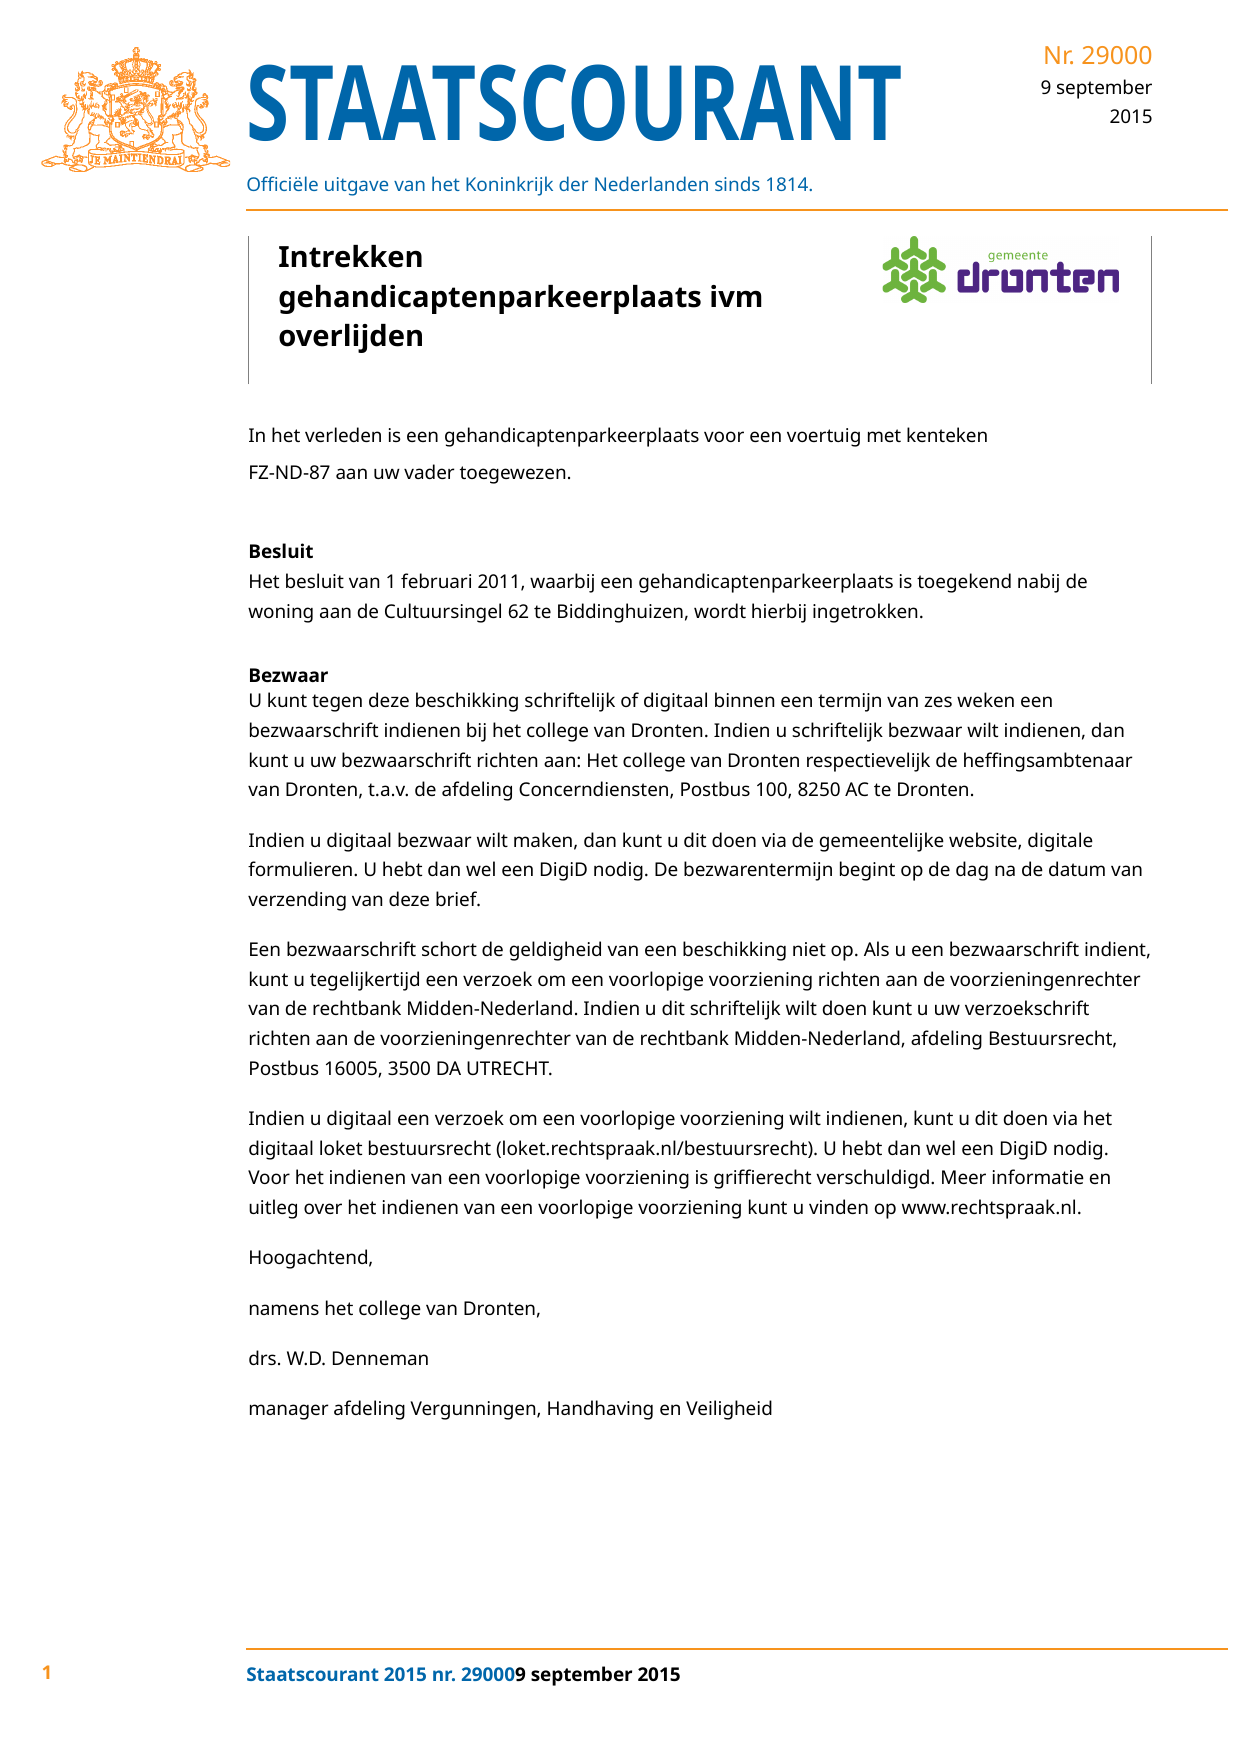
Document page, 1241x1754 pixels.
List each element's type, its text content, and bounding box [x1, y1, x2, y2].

text In het verleden is een gehandicaptenparkeerplaats voor een voertuig met kenteken [248, 422, 1152, 448]
table_header Intrekken gehandicaptenparkeerplaats ivm overlijden [249, 236, 850, 384]
table_header [1119, 236, 1151, 302]
table_header [850, 236, 882, 302]
text Hoogachtend, [248, 1244, 1152, 1270]
text Besluit [248, 539, 1152, 564]
picture [882, 236, 1119, 303]
picture [41, 47, 231, 172]
text FZ-ND-87 aan uw vader toegewezen. [248, 459, 1152, 485]
table_header [850, 303, 1151, 384]
text Indien u digitaal bezwaar wilt maken, dan kunt u dit doen via de gemeentelijke website, digitale formulieren. U hebt dan wel een DigiD nodig. De bezwarentermijn begint op de dag na de datum van verzending van deze brief. [248, 827, 1152, 912]
text namens het college van Dronten, [248, 1295, 1152, 1320]
text U kunt tegen deze beschikking schriftelijk of digitaal binnen een termijn van zes weken een bezwaarschrift indienen bij het college van Dronten. Indien u schriftelijk bezwaar wilt indienen, dan kunt u uw bezwaarschrift richten aan: Het college van Dronten respectievelijk de heffingsambtenaar van Dronten, t.a.v. de afdeling Concerndiensten, Postbus 100, 8250 AC te Dronten. [248, 688, 1152, 802]
text Bezwaar [248, 662, 1152, 688]
text drs. W.D. Denneman [248, 1345, 1152, 1371]
text manager afdeling Vergunningen, Handhaving en Veiligheid [248, 1396, 1152, 1421]
text Het besluit van 1 februari 2011, waarbij een gehandicaptenparkeerplaats is toegekend nabij de woning aan de Cultuursingel 62 te Biddinghuizen, wordt hierbij ingetrokken. [248, 568, 1152, 624]
text Een bezwaarschrift schort de geldigheid van een beschikking niet op. Als u een bezwaarschrift indient, kunt u tegelijkertijd een verzoek om een voorlopige voorziening richten aan de voorzieningenrechter van de rechtbank Midden-Nederland. Indien u dit schriftelijk wilt doen kunt u uw verzoekschrift richten aan de voorzieningenrechter van de rechtbank Midden-Nederland, afdeling Bestuursrecht, Postbus 16005, 3500 DA UTRECHT. [248, 936, 1152, 1080]
text Indien u digitaal een verzoek om een voorlopige voorziening wilt indienen, kunt u dit doen via het digitaal loket bestuursrecht (loket.rechtspraak.nl/bestuursrecht). U hebt dan wel een DigiD nodig. Voor het indienen van een voorlopige voorziening is griffierecht verschuldigd. Meer informatie en uitleg over het indienen van een voorlopige voorziening kunt u vinden op www.rechtspraak.nl. [248, 1105, 1152, 1219]
